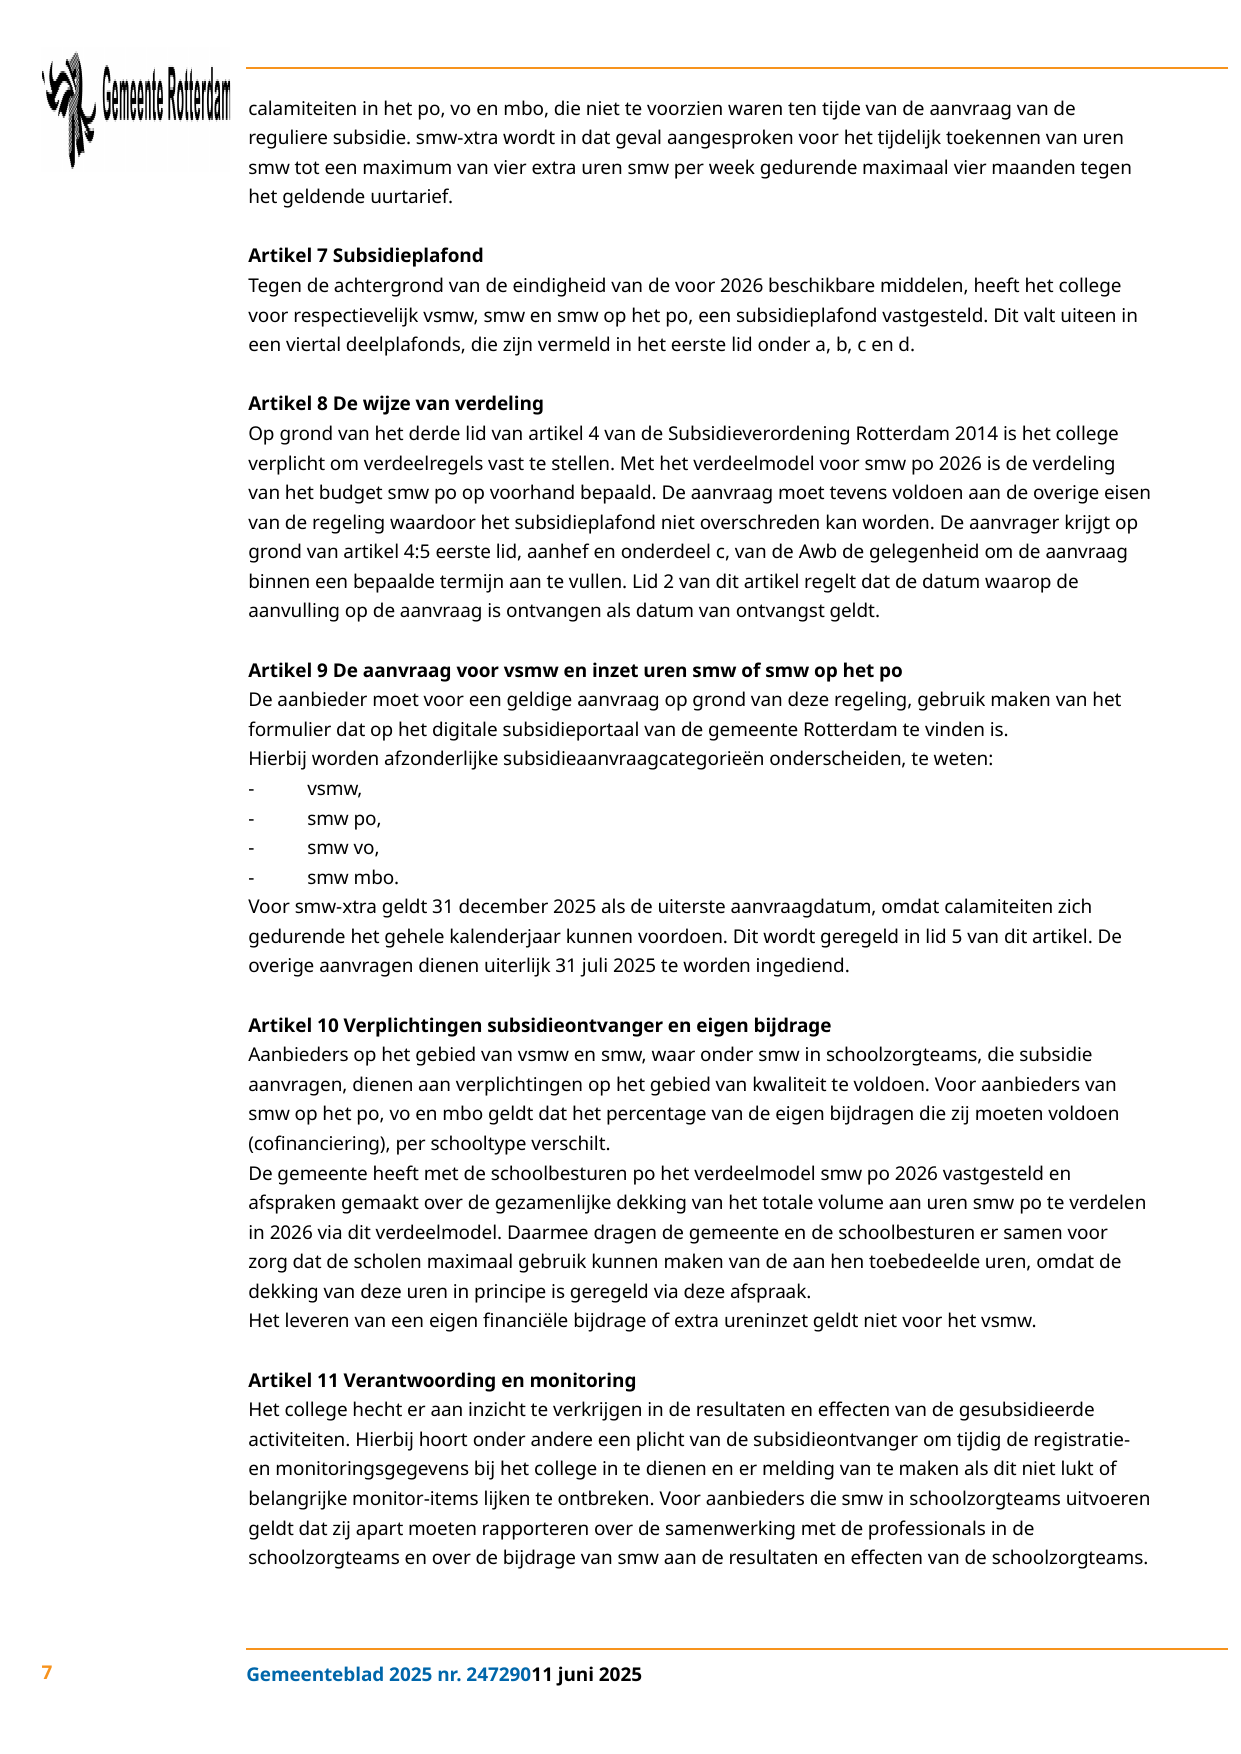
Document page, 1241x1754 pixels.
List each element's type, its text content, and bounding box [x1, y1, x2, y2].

text Het leveren van een eigen financiële bijdrage of extra ureninzet geldt niet voor het vsmw. [248, 1308, 1152, 1333]
text calamiteiten in het po, vo en mbo, die niet te voorzien waren ten tijde van de aanvraag van de reguliere subsidie. smw-xtra wordt in dat geval aangesproken voor het tijdelijk toekennen van uren smw tot een maximum van vier extra uren smw per week gedurende maximaal vier maanden tegen het geldende uurtarief. [248, 95, 1152, 209]
text Artikel 11 Verantwoording en monitoring [248, 1367, 1152, 1393]
list vsmw, [248, 775, 1152, 801]
text Artikel 9 De aanvraag voor vsmw en inzet uren smw of smw op het po [248, 657, 1152, 683]
text Artikel 10 Verplichtingen subsidieontvanger en eigen bijdrage [248, 1012, 1152, 1038]
text De aanbieder moet voor een geldige aanvraag op grond van deze regeling, gebruik maken van het formulier dat op het digitale subsidieportaal van de gemeente Rotterdam te vinden is. [248, 686, 1152, 742]
text Op grond van het derde lid van artikel 4 van de Subsidieverordening Rotterdam 2014 is het college verplicht om verdeelregels vast te stellen. Met het verdeelmodel voor smw po 2026 is de verdeling van het budget smw po op voorhand bepaald. De aanvraag moet tevens voldoen aan de overige eisen van de regeling waardoor het subsidieplafond niet overschreden kan worden. De aanvrager krijgt op grond van artikel 4:5 eerste lid, aanhef en onderdeel c, van de Awb de gelegenheid om de aanvraag binnen een bepaalde termijn aan te vullen. Lid 2 van dit artikel regelt dat de datum waarop de aanvulling op de aanvraag is ontvangen als datum van ontvangst geldt. [248, 420, 1152, 623]
picture [41, 47, 231, 172]
list smw mbo. [248, 864, 1152, 890]
text Voor smw-xtra geldt 31 december 2025 als de uiterste aanvraagdatum, omdat calamiteiten zich gedurende het gehele kalenderjaar kunnen voordoen. Dit wordt geregeld in lid 5 van dit artikel. De overige aanvragen dienen uiterlijk 31 juli 2025 te worden ingediend. [248, 893, 1152, 978]
text Hierbij worden afzonderlijke subsidieaanvraagcategorieën onderscheiden, te weten: [248, 746, 1152, 771]
list smw vo, [248, 834, 1152, 860]
text Aanbieders op het gebied van vsmw en smw, waar onder smw in schoolzorgteams, die subsidie aanvragen, dienen aan verplichtingen op het gebied van kwaliteit te voldoen. Voor aanbieders van smw op het po, vo en mbo geldt dat het percentage van de eigen bijdragen die zij moeten voldoen (cofinanciering), per schooltype verschilt. [248, 1041, 1152, 1156]
text Het college hecht er aan inzicht te verkrijgen in de resultaten en effecten van de gesubsidieerde activiteiten. Hierbij hoort onder andere een plicht van de subsidieontvanger om tijdig de registratie- en monitoringsgegevens bij het college in te dienen en er melding van te maken als dit niet lukt of belangrijke monitor-items lijken te ontbreken. Voor aanbieders die smw in schoolzorgteams uitvoeren geldt dat zij apart moeten rapporteren over de samenwerking met de professionals in de schoolzorgteams en over de bijdrage van smw aan de resultaten en effecten van de schoolzorgteams. [248, 1396, 1152, 1570]
text De gemeente heeft met de schoolbesturen po het verdeelmodel smw po 2026 vastgesteld en afspraken gemaakt over de gezamenlijke dekking van het totale volume aan uren smw po te verdelen in 2026 via dit verdeelmodel. Daarmee dragen de gemeente en de schoolbesturen er samen voor zorg dat de scholen maximaal gebruik kunnen maken van de aan hen toebedeelde uren, omdat de dekking van deze uren in principe is geregeld via deze afspraak. [248, 1160, 1152, 1304]
text Tegen de achtergrond van de eindigheid van de voor 2026 beschikbare middelen, heeft het college voor respectievelijk vsmw, smw en smw op het po, een subsidieplafond vastgesteld. Dit valt uiteen in een viertal deelplafonds, die zijn vermeld in het eerste lid onder a, b, c en d. [248, 272, 1152, 357]
text Artikel 7 Subsidieplafond [248, 243, 1152, 268]
list smw po, [248, 805, 1152, 831]
text Artikel 8 De wijze van verdeling [248, 391, 1152, 416]
